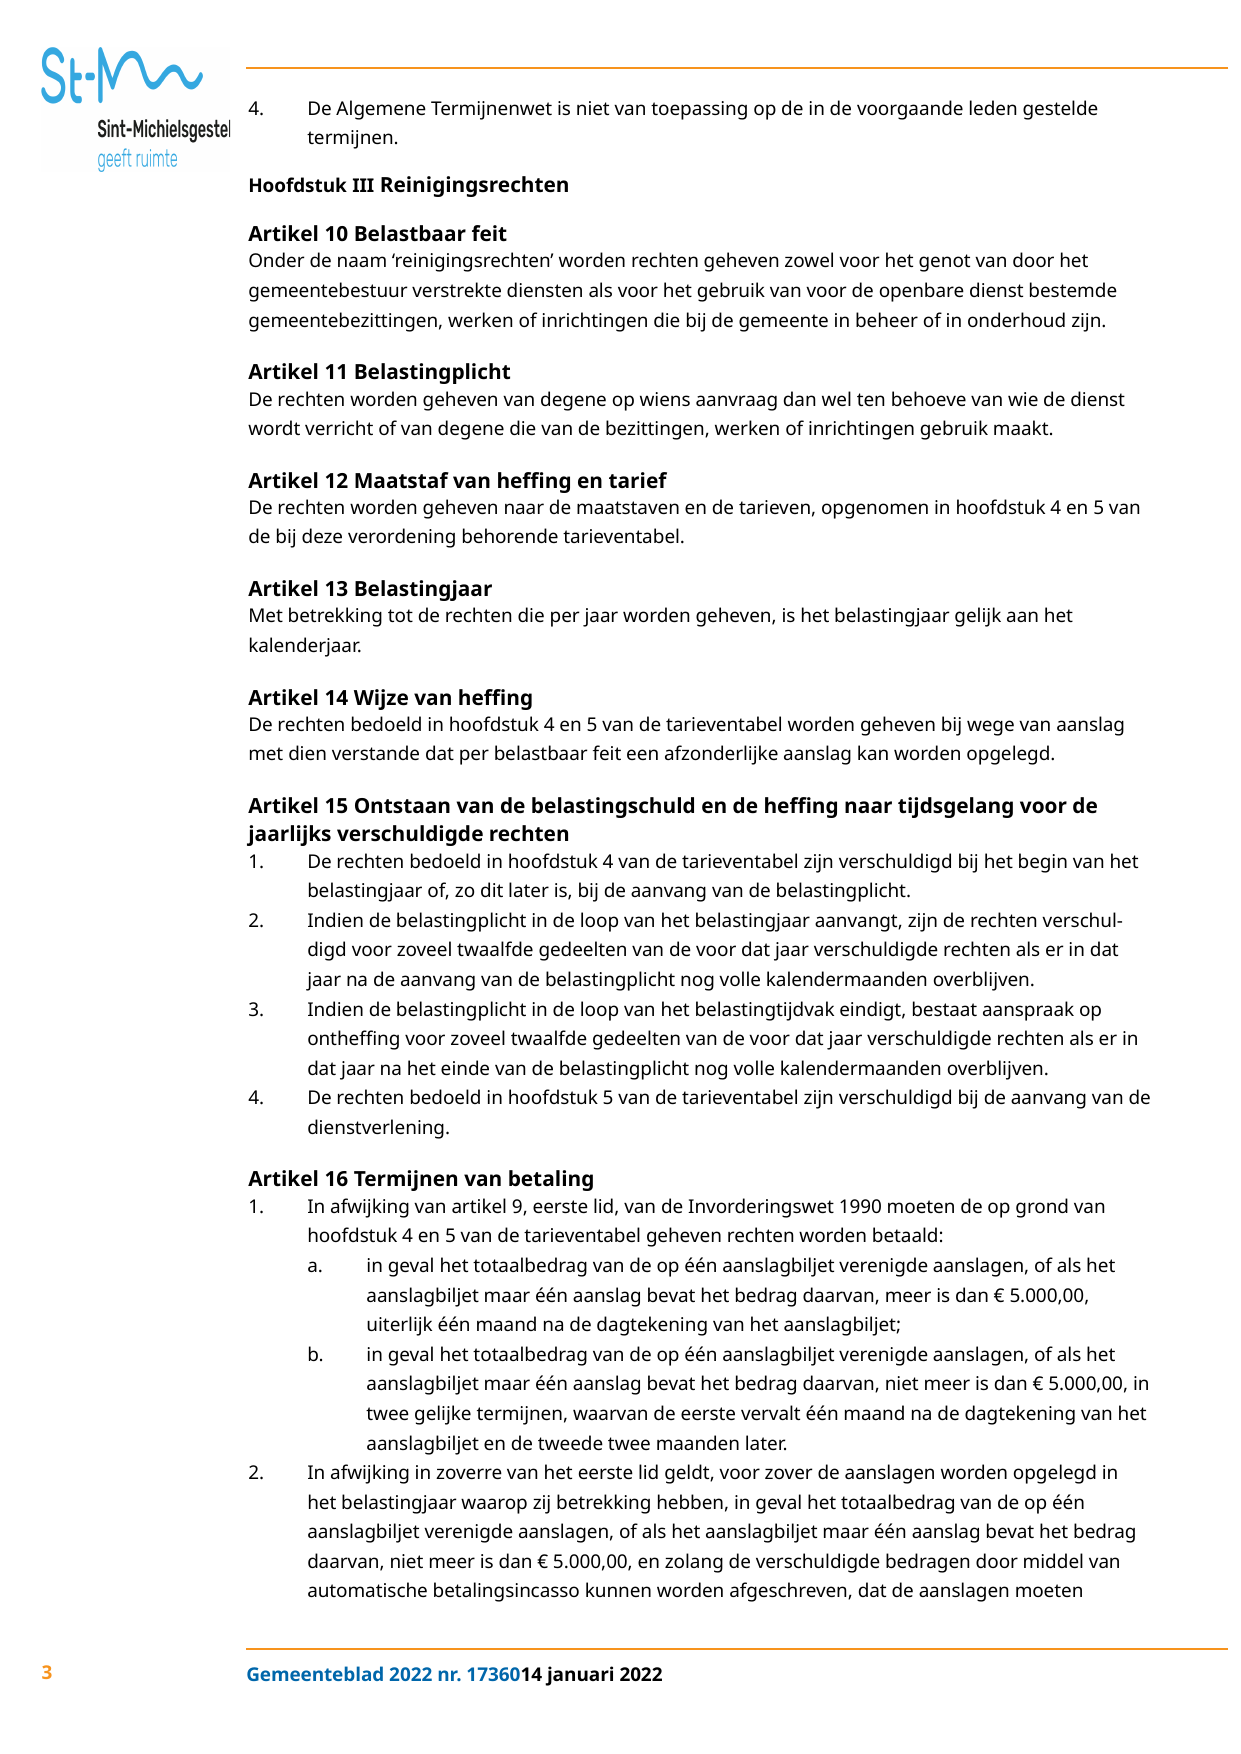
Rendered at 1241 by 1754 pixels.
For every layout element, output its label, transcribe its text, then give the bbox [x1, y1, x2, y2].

text Artikel 15 Ontstaan van de belastingschuld en de heffing naar tijdsgelang voor de jaarlijks verschuldigde rechten [248, 791, 1152, 848]
text Artikel 16 Termijnen van betaling [248, 1164, 1152, 1193]
text De rechten bedoeld in hoofdstuk 4 en 5 van de tarieventabel worden geheven bij wege van aanslag met dien verstande dat per belastbaar feit een afzonderlijke aanslag kan worden opgelegd. [248, 711, 1152, 766]
text Onder de naam ‘reinigingsrechten’ worden rechten geheven zowel voor het genot van door het gemeentebestuur verstrekte diensten als voor het gebruik van voor de openbare dienst bestemde gemeentebezittingen, werken of inrichtingen die bij de gemeente in beheer of in onderhoud zijn. [248, 248, 1152, 333]
text Artikel 10 Belastbaar feit [248, 219, 1152, 248]
list De rechten bedoeld in hoofdstuk 5 van de tarieventabel zijn verschuldigd bij de aanvang van de dienstverlening. [248, 1084, 1152, 1140]
list De Algemene Termijnenwet is niet van toepassing op de in de voorgaande leden gestelde termijnen. [248, 95, 1152, 150]
list in geval het totaalbedrag van de op één aanslagbiljet verenigde aanslagen, of als het aanslagbiljet maar één aanslag bevat het bedrag daarvan, niet meer is dan € 5.000,00, in twee gelijke termijnen, waarvan de eerste vervalt één maand na de dagtekening van het aanslagbiljet en de tweede twee maanden later. [307, 1341, 1152, 1455]
list Indien de belastingplicht in de loop van het belastingjaar aanvangt, zijn de rechten verschul-digd voor zoveel twaalfde gedeelten van de voor dat jaar verschuldigde rechten als er in dat jaar na de aanvang van de belastingplicht nog volle kalendermaanden overblijven. [248, 907, 1152, 992]
text Artikel 12 Maatstaf van heffing en tarief [248, 466, 1152, 494]
text Artikel 14 Wijze van heffing [248, 683, 1152, 711]
text De rechten worden geheven van degene op wiens aanvraag dan wel ten behoeve van wie de dienst wordt verricht of van degene die van de bezittingen, werken of inrichtingen gebruik maakt. [248, 386, 1152, 441]
list De rechten bedoeld in hoofdstuk 4 van de tarieventabel zijn verschuldigd bij het begin van het belastingjaar of, zo dit later is, bij de aanvang van de belastingplicht. [248, 848, 1152, 903]
text Met betrekking tot de rechten die per jaar worden geheven, is het belastingjaar gelijk aan het kalenderjaar. [248, 603, 1152, 658]
text Artikel 11 Belastingplicht [248, 357, 1152, 386]
picture [41, 47, 231, 172]
text Artikel 13 Belastingjaar [248, 574, 1152, 603]
list in geval het totaalbedrag van de op één aanslagbiljet verenigde aanslagen, of als het aanslagbiljet maar één aanslag bevat het bedrag daarvan, meer is dan € 5.000,00, uiterlijk één maand na de dagtekening van het aanslagbiljet; [307, 1252, 1152, 1337]
list Indien de belastingplicht in de loop van het belastingtijdvak eindigt, bestaat aanspraak op ontheffing voor zoveel twaalfde gedeelten van de voor dat jaar verschuldigde rechten als er in dat jaar na het einde van de belastingplicht nog volle kalendermaanden overblijven. [248, 996, 1152, 1081]
list In afwijking van artikel 9, eerste lid, van de Invorderingswet 1990 moeten de op grond van hoofdstuk 4 en 5 van de tarieventabel geheven rechten worden betaald: [248, 1193, 1152, 1248]
text Hoofdstuk III Reinigingsrechten [248, 170, 1152, 198]
text De rechten worden geheven naar de maatstaven en de tarieven, opgenomen in hoofdstuk 4 en 5 van de bij deze verordening behorende tarieventabel. [248, 494, 1152, 549]
list In afwijking in zoverre van het eerste lid geldt, voor zover de aanslagen worden opgelegd in het belastingjaar waarop zij betrekking hebben, in geval het totaalbedrag van de op één aanslagbiljet verenigde aanslagen, of als het aanslagbiljet maar één aanslag bevat het bedrag daarvan, niet meer is dan € 5.000,00, en zolang de verschuldigde bedragen door middel van automatische betalingsincasso kunnen worden afgeschreven, dat de aanslagen moeten [248, 1459, 1152, 1603]
